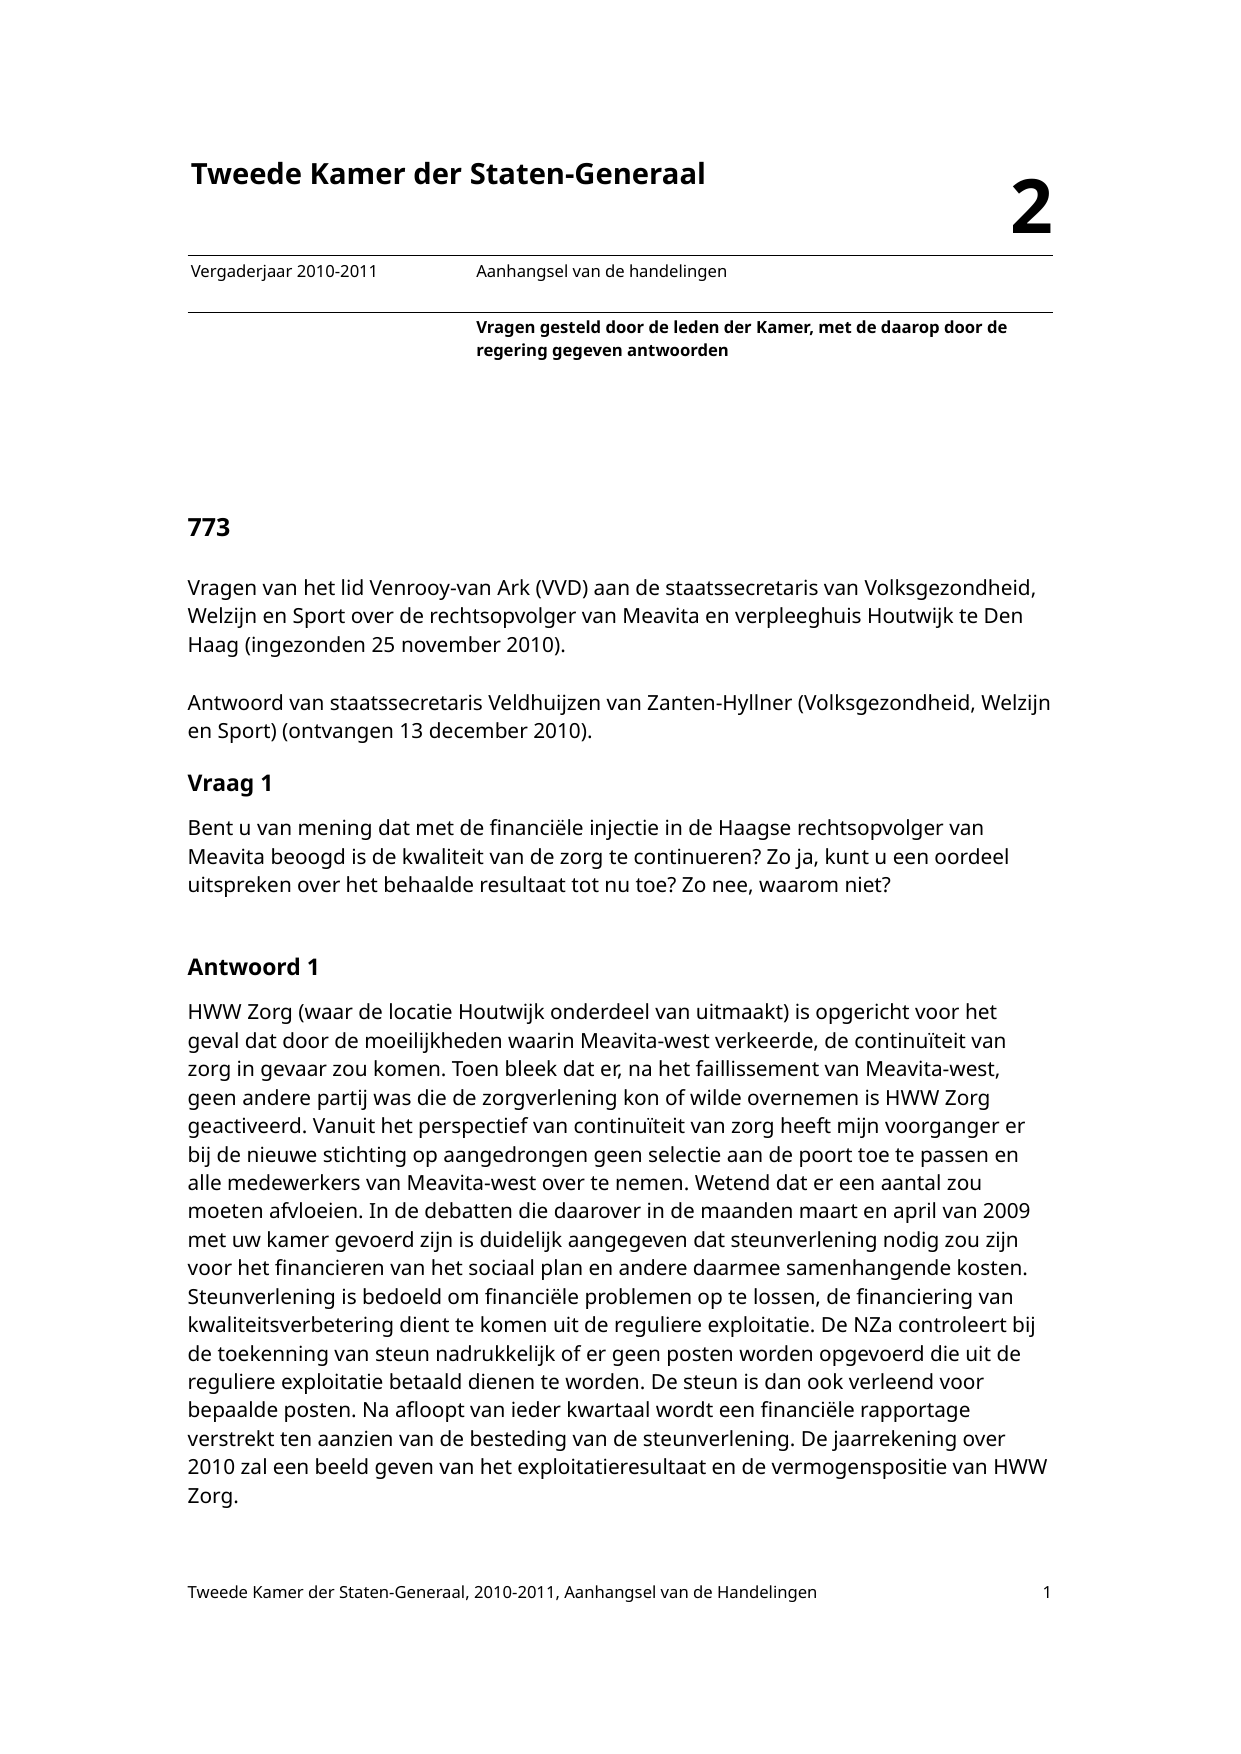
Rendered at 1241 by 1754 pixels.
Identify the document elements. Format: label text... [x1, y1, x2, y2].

table_cell Vergaderjaar 2010-2011 [188, 256, 473, 312]
subtitle Antwoord 1 [187, 951, 1053, 982]
table_header Tweede Kamer der Staten-Generaal [188, 150, 879, 255]
text Antwoord van staatssecretaris Veldhuijzen van Zanten-Hyllner (Volksgezondheid, Welzijn en Sport) (ontvangen 13 december 2010). [187, 688, 1053, 745]
subtitle Vraag 1 [187, 767, 1053, 798]
text Vragen van het lid Venrooy-van Ark (VVD) aan de staatssecretaris van Volksgezondheid, Welzijn en Sport over de rechtsopvolger van Meavita en verpleeghuis Houtwijk te Den Haag (ingezonden 25 november 2010). [187, 573, 1053, 658]
text 773 [187, 509, 1053, 543]
table_cell Aanhangsel van de handelingen [473, 256, 1053, 312]
table_header 2 [880, 150, 1053, 255]
text HWW Zorg (waar de locatie Houtwijk onderdeel van uitmaakt) is opgericht voor het geval dat door de moeilijkheden waarin Meavita-west verkeerde, de continuïteit van zorg in gevaar zou komen. Toen bleek dat er, na het faillissement van Meavita-west, geen andere partij was die de zorgverlening kon of wilde overnemen is HWW Zorg geactiveerd. Vanuit het perspectief van continuïteit van zorg heeft mijn voorganger er bij de nieuwe stichting op aangedrongen geen selectie aan de poort toe te passen en alle medewerkers van Meavita-west over te nemen. Wetend dat er een aantal zou moeten afvloeien. In de debatten die daarover in de maanden maart en april van 2009 met uw kamer gevoerd zijn is duidelijk aangegeven dat steunverlening nodig zou zijn voor het financieren van het sociaal plan en andere daarmee samenhangende kosten. Steunverlening is bedoeld om financiële problemen op te lossen, de financiering van kwaliteitsverbetering dient te komen uit de reguliere exploitatie. De NZa controleert bij de toekenning van steun nadrukkelijk of er geen posten worden opgevoerd die uit de reguliere exploitatie betaald dienen te worden. De steun is dan ook verleend voor bepaalde posten. Na afloopt van ieder kwartaal wordt een financiële rapportage verstrekt ten aanzien van de besteding van de steunverlening. De jaarrekening over 2010 zal een beeld geven van het exploitatieresultaat en de vermogenspositie van HWW Zorg. [187, 997, 1053, 1509]
table_cell Vragen gesteld door de leden der Kamer, met de daarop door de regering gegeven antwoorden [473, 313, 1053, 361]
table_cell [188, 313, 473, 361]
text Bent u van mening dat met de financiële injectie in de Haagse rechtsopvolger van Meavita beoogd is de kwaliteit van de zorg te continueren? Zo ja, kunt u een oordeel uitspreken over het behaalde resultaat tot nu toe? Zo nee, waarom niet? [187, 813, 1053, 899]
